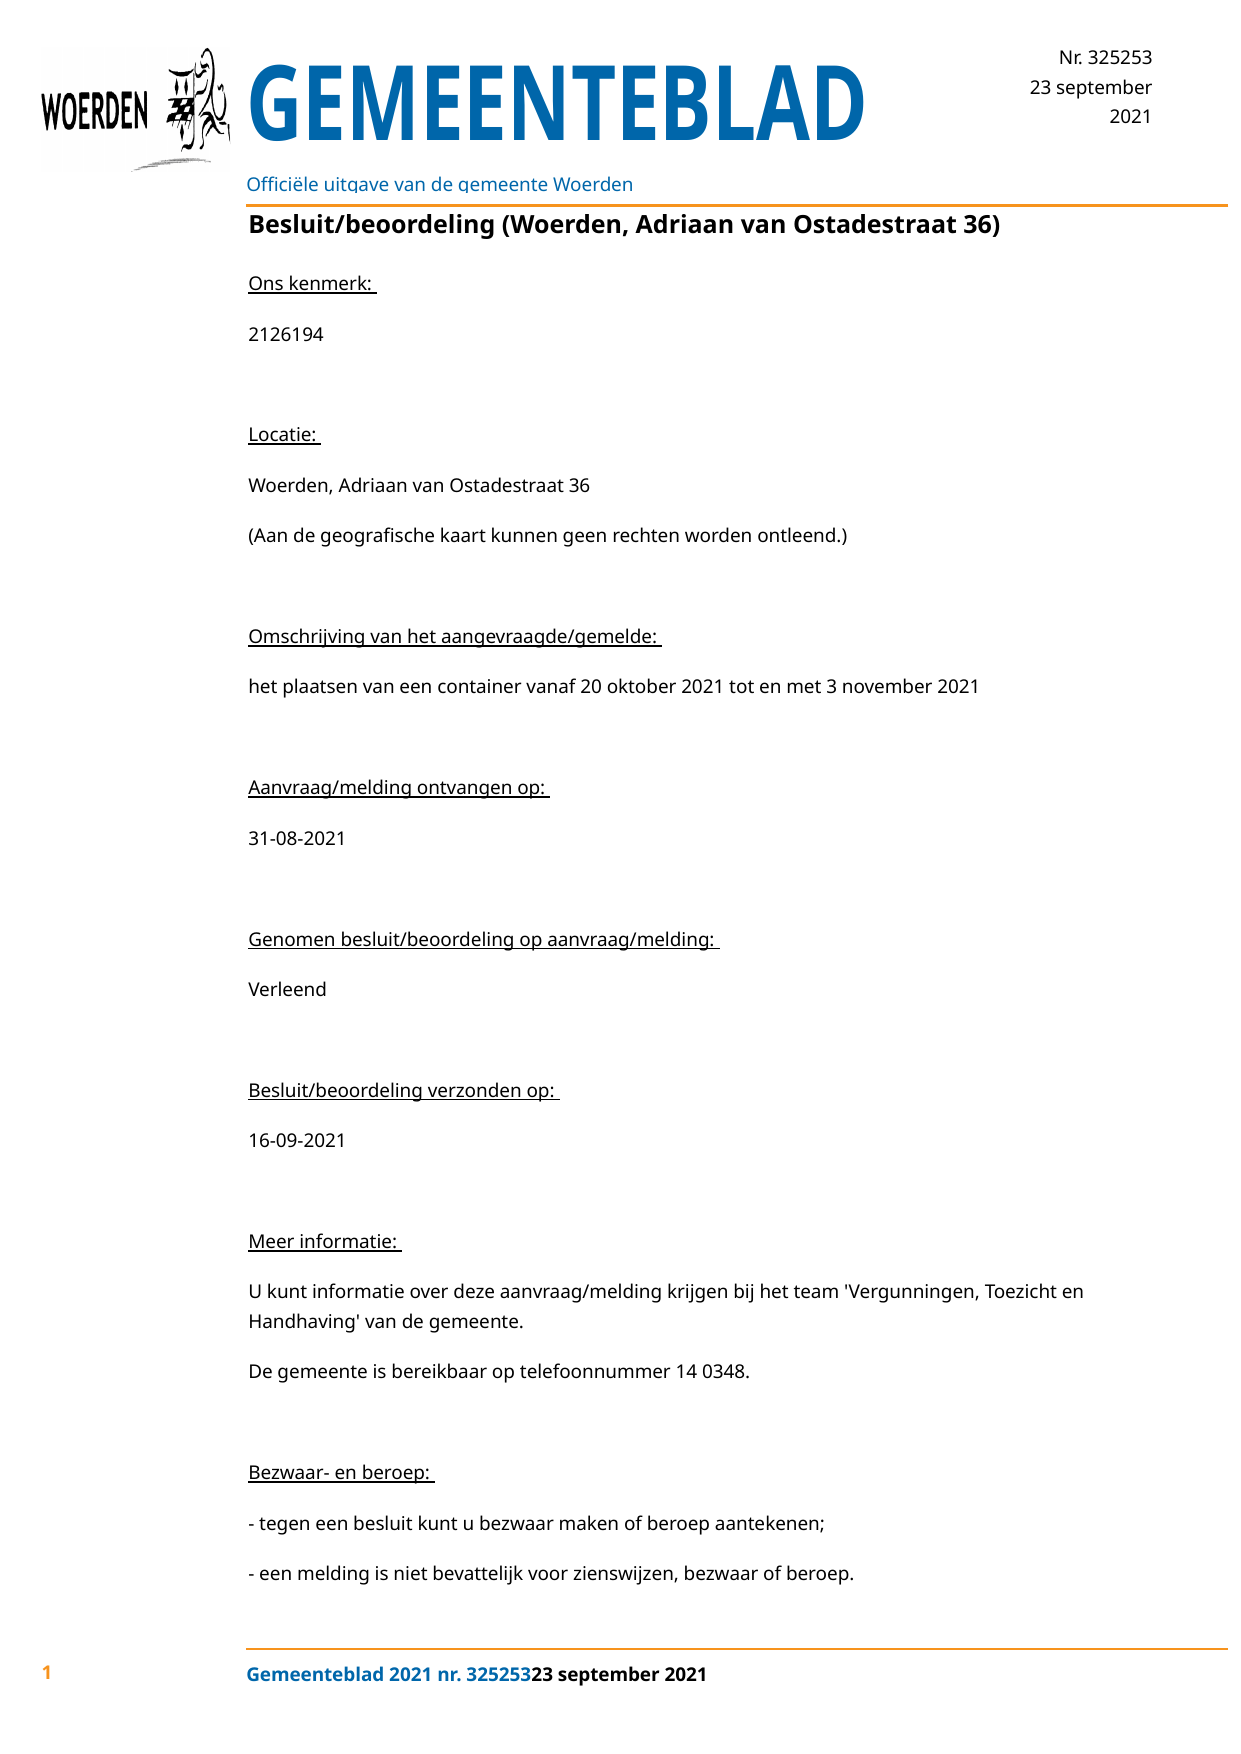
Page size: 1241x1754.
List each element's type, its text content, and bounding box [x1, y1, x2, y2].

text 2126194 [248, 321, 1152, 346]
text De gemeente is bereikbaar op telefoonnummer 14 0348. [248, 1359, 1152, 1384]
text Bezwaar- en beroep: [248, 1459, 1152, 1485]
text Woerden, Adriaan van Ostadestraat 36 [248, 472, 1152, 498]
text (Aan de geografische kaart kunnen geen rechten worden ontleend.) [248, 522, 1152, 548]
text Verleend [248, 976, 1152, 1002]
text Aanvraag/melding ontvangen op: [248, 774, 1152, 800]
picture [41, 47, 231, 172]
text U kunt informatie over deze aanvraag/melding krijgen bij het team 'Vergunningen, Toezicht en Handhaving' van de gemeente. [248, 1279, 1152, 1334]
text Locatie: [248, 422, 1152, 447]
text Genomen besluit/beoordeling op aanvraag/melding: [248, 926, 1152, 951]
text 16-09-2021 [248, 1127, 1152, 1153]
text het plaatsen van een container vanaf 20 oktober 2021 tot en met 3 november 2021 [248, 674, 1152, 699]
text - tegen een besluit kunt u bezwaar maken of beroep aantekenen; [248, 1510, 1152, 1536]
text Ons kenmerk: [248, 270, 1152, 296]
text Besluit/beoordeling verzonden op: [248, 1077, 1152, 1103]
text Besluit/beoordeling (Woerden, Adriaan van Ostadestraat 36) [248, 207, 1152, 241]
text Meer informatie: [248, 1228, 1152, 1254]
text Omschrijving van het aangevraagde/gemelde: [248, 623, 1152, 649]
text 31-08-2021 [248, 825, 1152, 851]
text - een melding is niet bevattelijk voor zienswijzen, bezwaar of beroep. [248, 1560, 1152, 1586]
